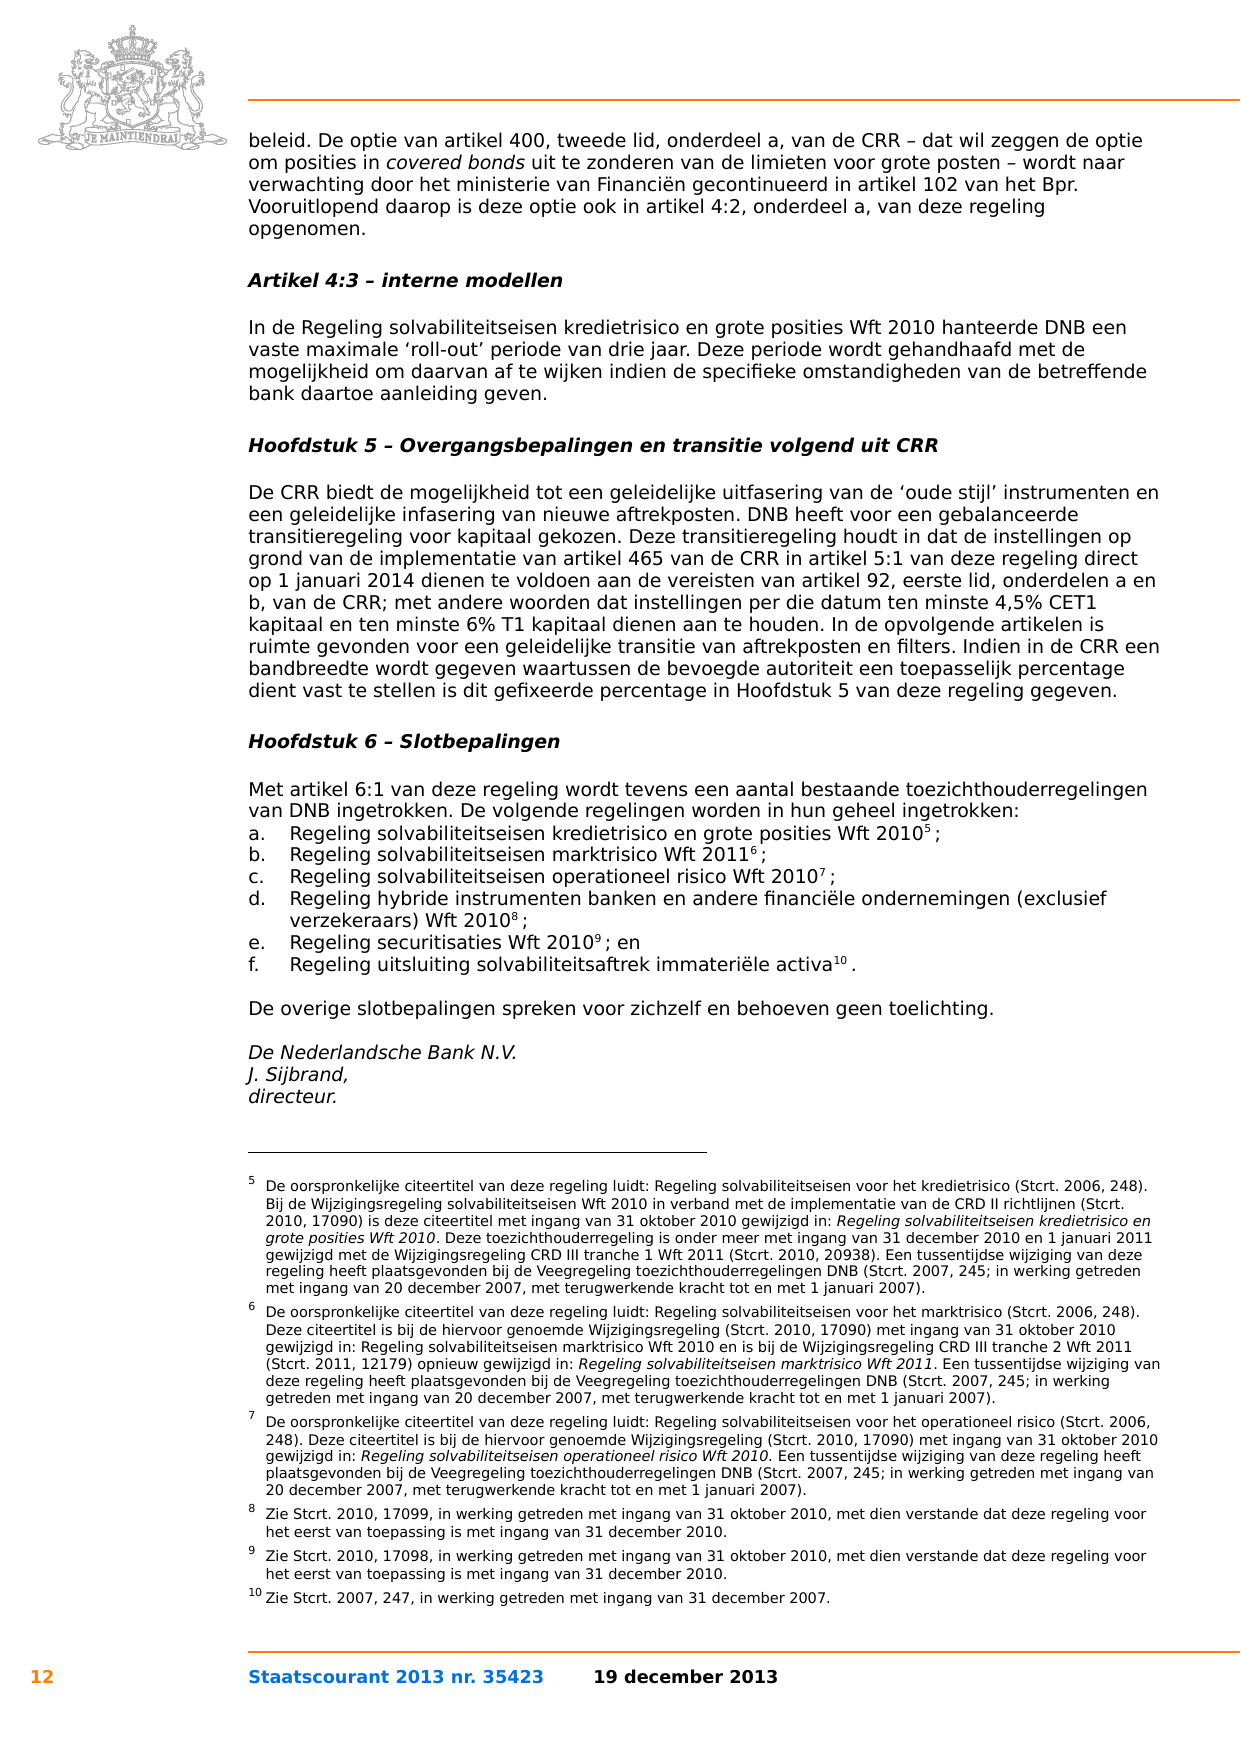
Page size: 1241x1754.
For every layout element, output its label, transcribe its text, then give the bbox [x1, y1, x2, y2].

text e. Regeling securitisaties Wft 2010; en [248, 932, 1163, 954]
text a. Regeling solvabiliteitseisen kredietrisico en grote posities Wft 2010; [248, 822, 1163, 844]
text Zie Stcrt. 2007, 247, in werking getreden met ingang van 31 december 2007. [248, 1586, 1163, 1608]
subtitle Hoofdstuk 5 – Overgangsbepalingen en transitie volgend uit CRR [248, 435, 1163, 457]
text De oorspronkelijke citeertitel van deze regeling luidt: Regeling solvabiliteitseisen voor het marktrisico (Stcrt. 2006, 248). Deze citeertitel is bij de hiervoor genoemde Wijzigingsregeling (Stcrt. 2010, 17090) met ingang van 31 oktober 2010 gewijzigd in: Regeling solvabiliteitseisen marktrisico Wft 2010 en is bij de Wijzigingsregeling CRD III tranche 2 Wft 2011 (Stcrt. 2011, 12179) opnieuw gewijzigd in: Regeling solvabiliteitseisen marktrisico Wft 2011. Een tussentijdse wijziging van deze regeling heeft plaatsgevonden bij de Veegregeling toezichthouderregelingen DNB (Stcrt. 2007, 245; in werking getreden met ingang van 20 december 2007, met terugwerkende kracht tot en met 1 januari 2007). [248, 1300, 1163, 1407]
subtitle Artikel 4:3 – interne modellen [248, 270, 1163, 292]
text De Nederlandsche Bank N.V. J. Sijbrand, directeur. [248, 1042, 1163, 1108]
text c. Regeling solvabiliteitseisen operationeel risico Wft 2010; [248, 866, 1163, 888]
text Zie Stcrt. 2010, 17098, in werking getreden met ingang van 31 oktober 2010, met dien verstande dat deze regeling voor het eerst van toepassing is met ingang van 31 december 2010. [248, 1544, 1163, 1583]
text De oorspronkelijke citeertitel van deze regeling luidt: Regeling solvabiliteitseisen voor het operationeel risico (Stcrt. 2006, 248). Deze citeertitel is bij de hiervoor genoemde Wijzigingsregeling (Stcrt. 2010, 17090) met ingang van 31 oktober 2010 gewijzigd in: Regeling solvabiliteitseisen operationeel risico Wft 2010. Een tussentijdse wijziging van deze regeling heeft plaatsgevonden bij de Veegregeling toezichthouderregelingen DNB (Stcrt. 2007, 245; in werking getreden met ingang van 20 december 2007, met terugwerkende kracht tot en met 1 januari 2007). [248, 1409, 1163, 1499]
text De CRR biedt de mogelijkheid tot een geleidelijke uitfasering van de ‘oude stijl’ instrumenten en een geleidelijke infasering van nieuwe aftrekposten. DNB heeft voor een gebalanceerde transitieregeling voor kapitaal gekozen. Deze transitieregeling houdt in dat de instellingen op grond van de implementatie van artikel 465 van de CRR in artikel 5:1 van deze regeling direct op 1 januari 2014 dienen te voldoen aan de vereisten van artikel 92, eerste lid, onderdelen a en b, van de CRR; met andere woorden dat instellingen per die datum ten minste 4,5% CET1 kapitaal en ten minste 6% T1 kapitaal dienen aan te houden. In de opvolgende artikelen is ruimte gevonden voor een geleidelijke transitie van aftrekposten en filters. Indien in de CRR een bandbreedte wordt gegeven waartussen de bevoegde autoriteit een toepasselijk percentage dient vast te stellen is dit gefixeerde percentage in Hoofdstuk 5 van deze regeling gegeven. [248, 482, 1163, 701]
text d. Regeling hybride instrumenten banken en andere financiële ondernemingen (exclusief verzekeraars) Wft 2010; [248, 888, 1163, 932]
text f. Regeling uitsluiting solvabiliteitsaftrek immateriële activa. [248, 954, 1163, 976]
text In de Regeling solvabiliteitseisen kredietrisico en grote posities Wft 2010 hanteerde DNB een vaste maximale ‘roll-out’ periode van drie jaar. Deze periode wordt gehandhaafd met de mogelijkheid om daarvan af te wijken indien de specifieke omstandigheden van de betreffende bank daartoe aanleiding geven. [248, 317, 1163, 405]
text Met artikel 6:1 van deze regeling wordt tevens een aantal bestaande toezichthouderregelingen van DNB ingetrokken. De volgende regelingen worden in hun geheel ingetrokken: [248, 778, 1163, 822]
text b. Regeling solvabiliteitseisen marktrisico Wft 2011; [248, 844, 1163, 866]
picture [38, 25, 227, 150]
subtitle Hoofdstuk 6 – Slotbepalingen [248, 731, 1163, 753]
text beleid. De optie van artikel 400, tweede lid, onderdeel a, van de CRR – dat wil zeggen de optie om posities in covered bonds uit te zonderen van de limieten voor grote posten – wordt naar verwachting door het ministerie van Financiën gecontinueerd in artikel 102 van het Bpr. Vooruitlopend daarop is deze optie ook in artikel 4:2, onderdeel a, van deze regeling opgenomen. [248, 130, 1163, 240]
text De overige slotbepalingen spreken voor zichzelf en behoeven geen toelichting. [248, 998, 1163, 1020]
text De oorspronkelijke citeertitel van deze regeling luidt: Regeling solvabiliteitseisen voor het kredietrisico (Stcrt. 2006, 248). Bij de Wijzigingsregeling solvabiliteitseisen Wft 2010 in verband met de implementatie van de CRD II richtlijnen (Stcrt. 2010, 17090) is deze citeertitel met ingang van 31 oktober 2010 gewijzigd in: Regeling solvabiliteitseisen kredietrisico en grote posities Wft 2010. Deze toezichthouderregeling is onder meer met ingang van 31 december 2010 en 1 januari 2011 gewijzigd met de Wijzigingsregeling CRD III tranche 1 Wft 2011 (Stcrt. 2010, 20938). Een tussentijdse wijziging van deze regeling heeft plaatsgevonden bij de Veegregeling toezichthouderregelingen DNB (Stcrt. 2007, 245; in werking getreden met ingang van 20 december 2007, met terugwerkende kracht tot en met 1 januari 2007). [248, 1174, 1163, 1297]
text Zie Stcrt. 2010, 17099, in werking getreden met ingang van 31 oktober 2010, met dien verstande dat deze regeling voor het eerst van toepassing is met ingang van 31 december 2010. [248, 1502, 1163, 1541]
